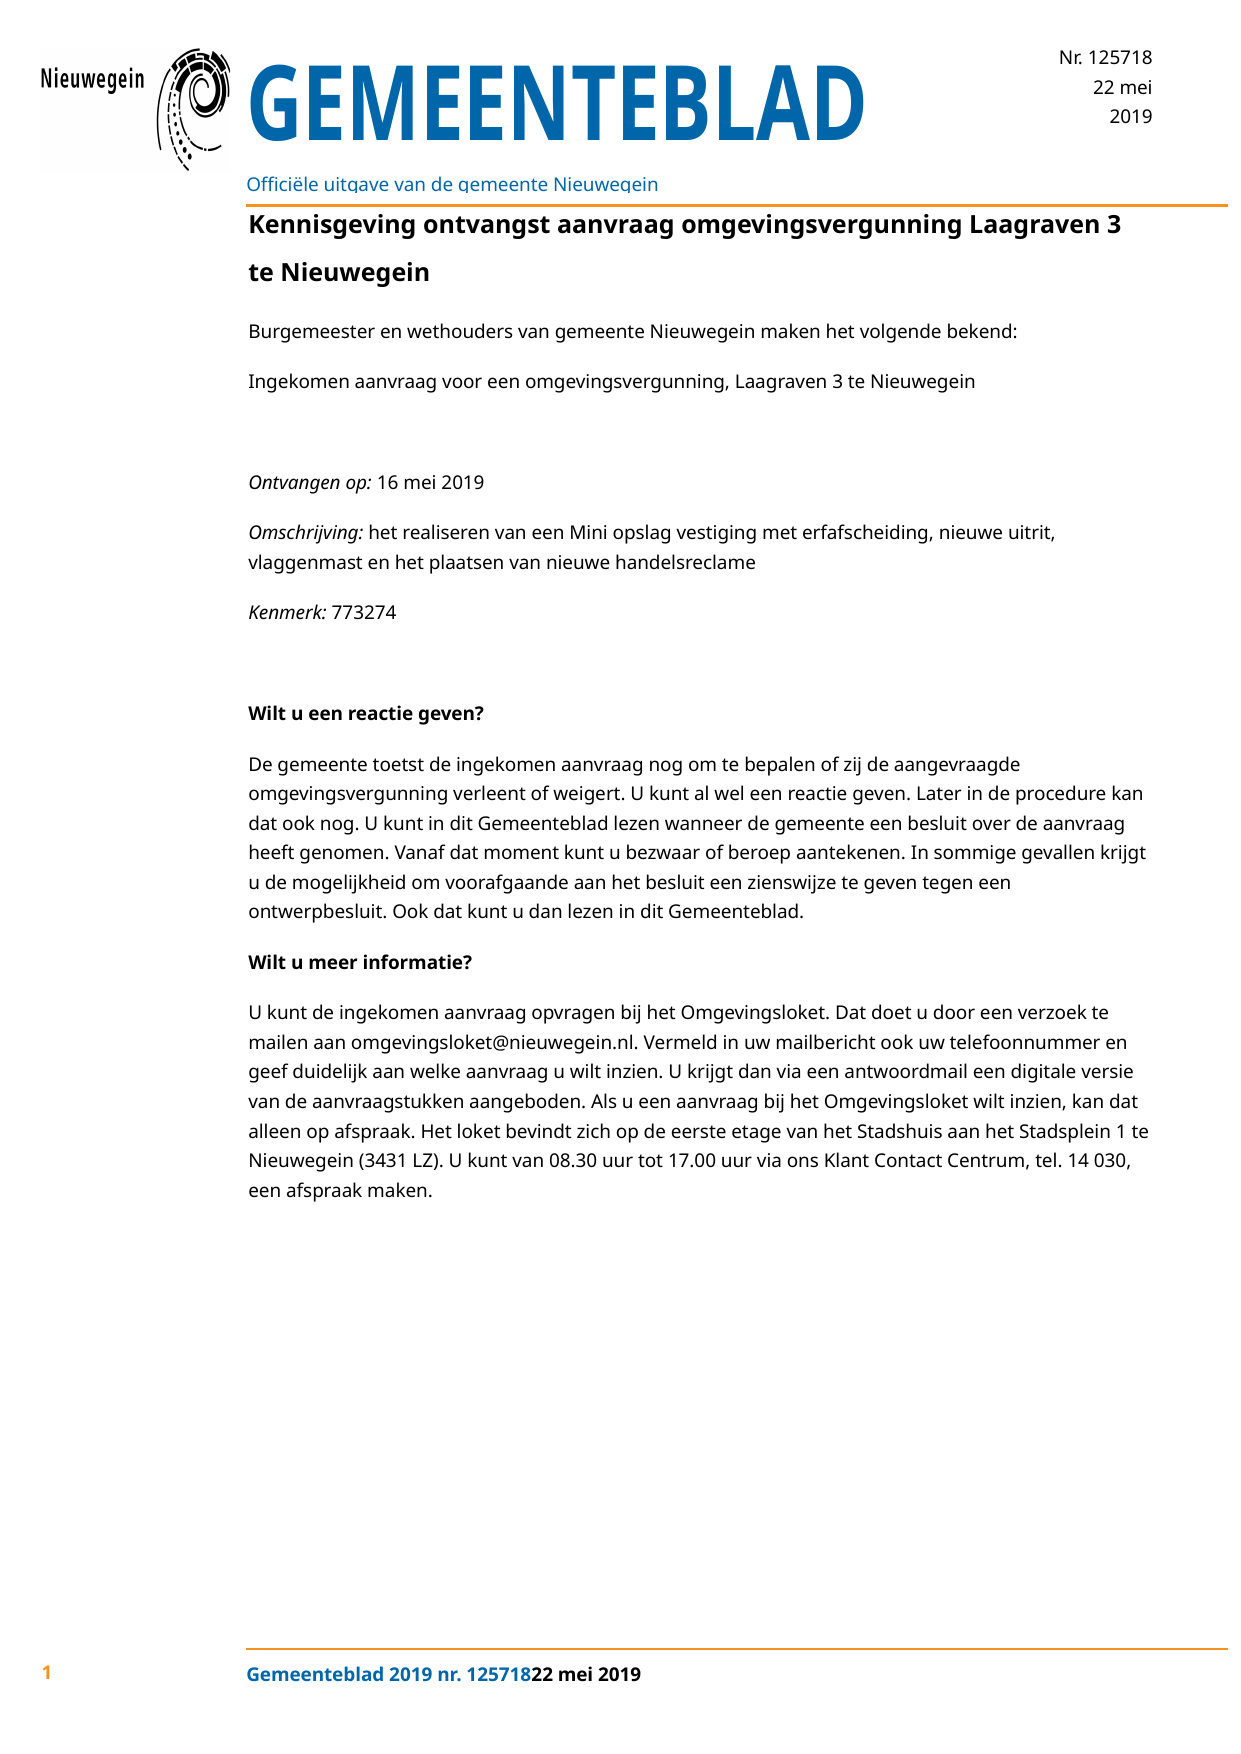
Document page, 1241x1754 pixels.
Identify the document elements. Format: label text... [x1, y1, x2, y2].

text Kennisgeving ontvangst aanvraag omgevingsvergunning Laagraven 3 te Nieuwegein [248, 207, 1152, 288]
text Wilt u een reactie geven? [248, 700, 1152, 726]
text Ingekomen aanvraag voor een omgevingsvergunning, Laagraven 3 te Nieuwegein [248, 368, 1152, 394]
picture [41, 47, 231, 172]
text De gemeente toetst de ingekomen aanvraag nog om te bepalen of zij de aangevraagde omgevingsvergunning verleent of weigert. U kunt al wel een reactie geven. Later in de procedure kan dat ook nog. U kunt in dit Gemeenteblad lezen wanneer de gemeente een besluit over de aanvraag heeft genomen. Vanaf dat moment kunt u bezwaar of beroep aantekenen. In sommige gevallen krijgt u de mogelijkheid om voorafgaande aan het besluit een zienswijze te geven tegen een ontwerpbesluit. Ook dat kunt u dan lezen in dit Gemeenteblad. [248, 751, 1152, 924]
text Wilt u meer informatie? [248, 949, 1152, 975]
text Omschrijving: het realiseren van een Mini opslag vestiging met erfafscheiding, nieuwe uitrit, vlaggenmast en het plaatsen van nieuwe handelsreclame [248, 519, 1152, 575]
text Burgemeester en wethouders van gemeente Nieuwegein maken het volgende bekend: [248, 318, 1152, 344]
text Kenmerk: 773274 [248, 599, 1152, 625]
text U kunt de ingekomen aanvraag opvragen bij het Omgevingsloket. Dat doet u door een verzoek te mailen aan omgevingsloket@nieuwegein.nl. Vermeld in uw mailbericht ook uw telefoonnummer en geef duidelijk aan welke aanvraag u wilt inzien. U krijgt dan via een antwoordmail een digitale versie van de aanvraagstukken aangeboden. Als u een aanvraag bij het Omgevingsloket wilt inzien, kan dat alleen op afspraak. Het loket bevindt zich op de eerste etage van het Stadshuis aan het Stadsplein 1 te Nieuwegein (3431 LZ). U kunt van 08.30 uur tot 17.00 uur via ons Klant Contact Centrum, tel. 14 030, een afspraak maken. [248, 999, 1152, 1203]
text Ontvangen op: 16 mei 2019 [248, 469, 1152, 495]
